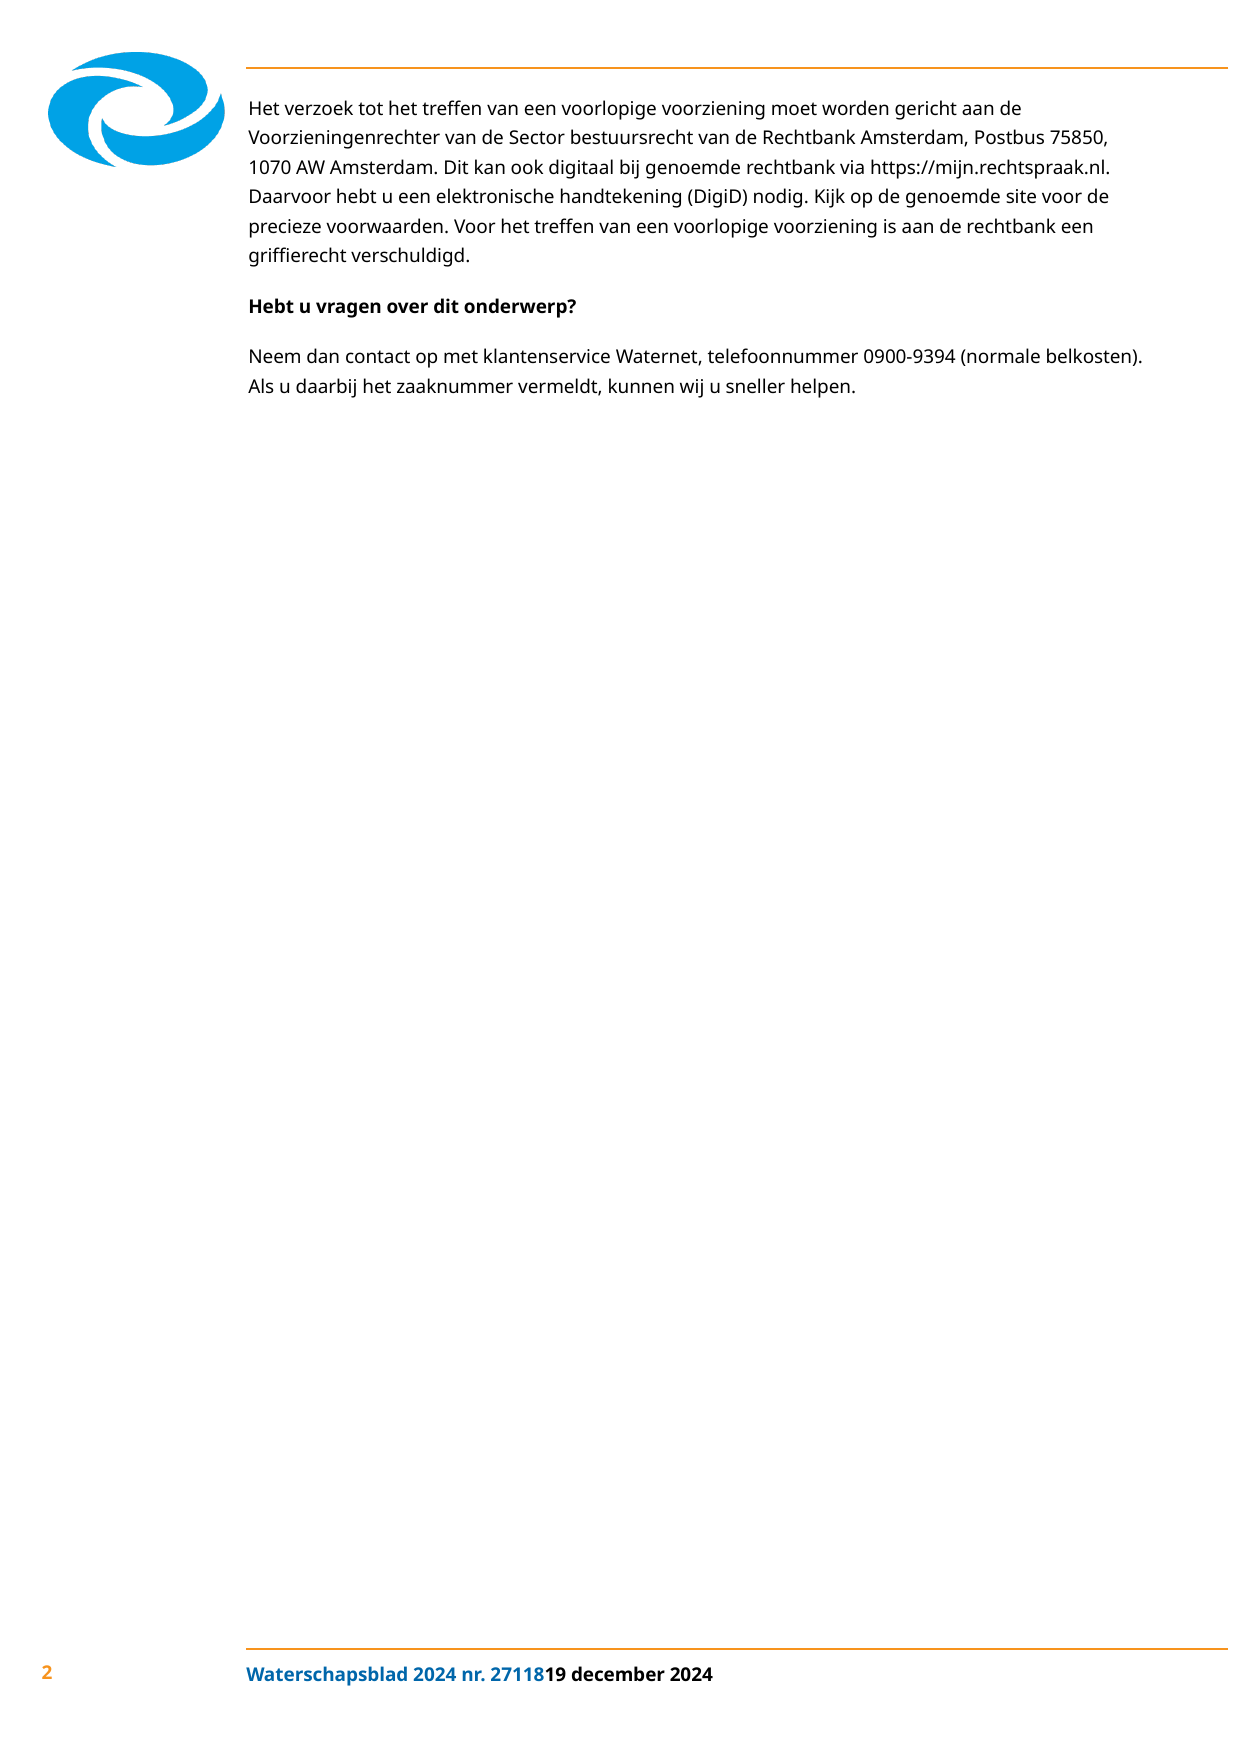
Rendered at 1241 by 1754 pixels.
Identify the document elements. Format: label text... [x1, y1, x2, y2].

picture [41, 47, 231, 172]
text Hebt u vragen over dit onderwerp? [248, 293, 1152, 319]
text Het verzoek tot het treffen van een voorlopige voorziening moet worden gericht aan de Voorzieningenrechter van de Sector bestuursrecht van de Rechtbank Amsterdam, Postbus 75850, 1070 AW Amsterdam. Dit kan ook digitaal bij genoemde rechtbank via https://mijn.rechtspraak.nl. Daarvoor hebt u een elektronische handtekening (DigiD) nodig. Kijk op de genoemde site voor de precieze voorwaarden. Voor het treffen van een voorlopige voorziening is aan de rechtbank een griffierecht verschuldigd. [248, 95, 1152, 268]
text Neem dan contact op met klantenservice Waternet, telefoonnummer 0900-9394 (normale belkosten). Als u daarbij het zaaknummer vermeldt, kunnen wij u sneller helpen. [248, 343, 1152, 399]
